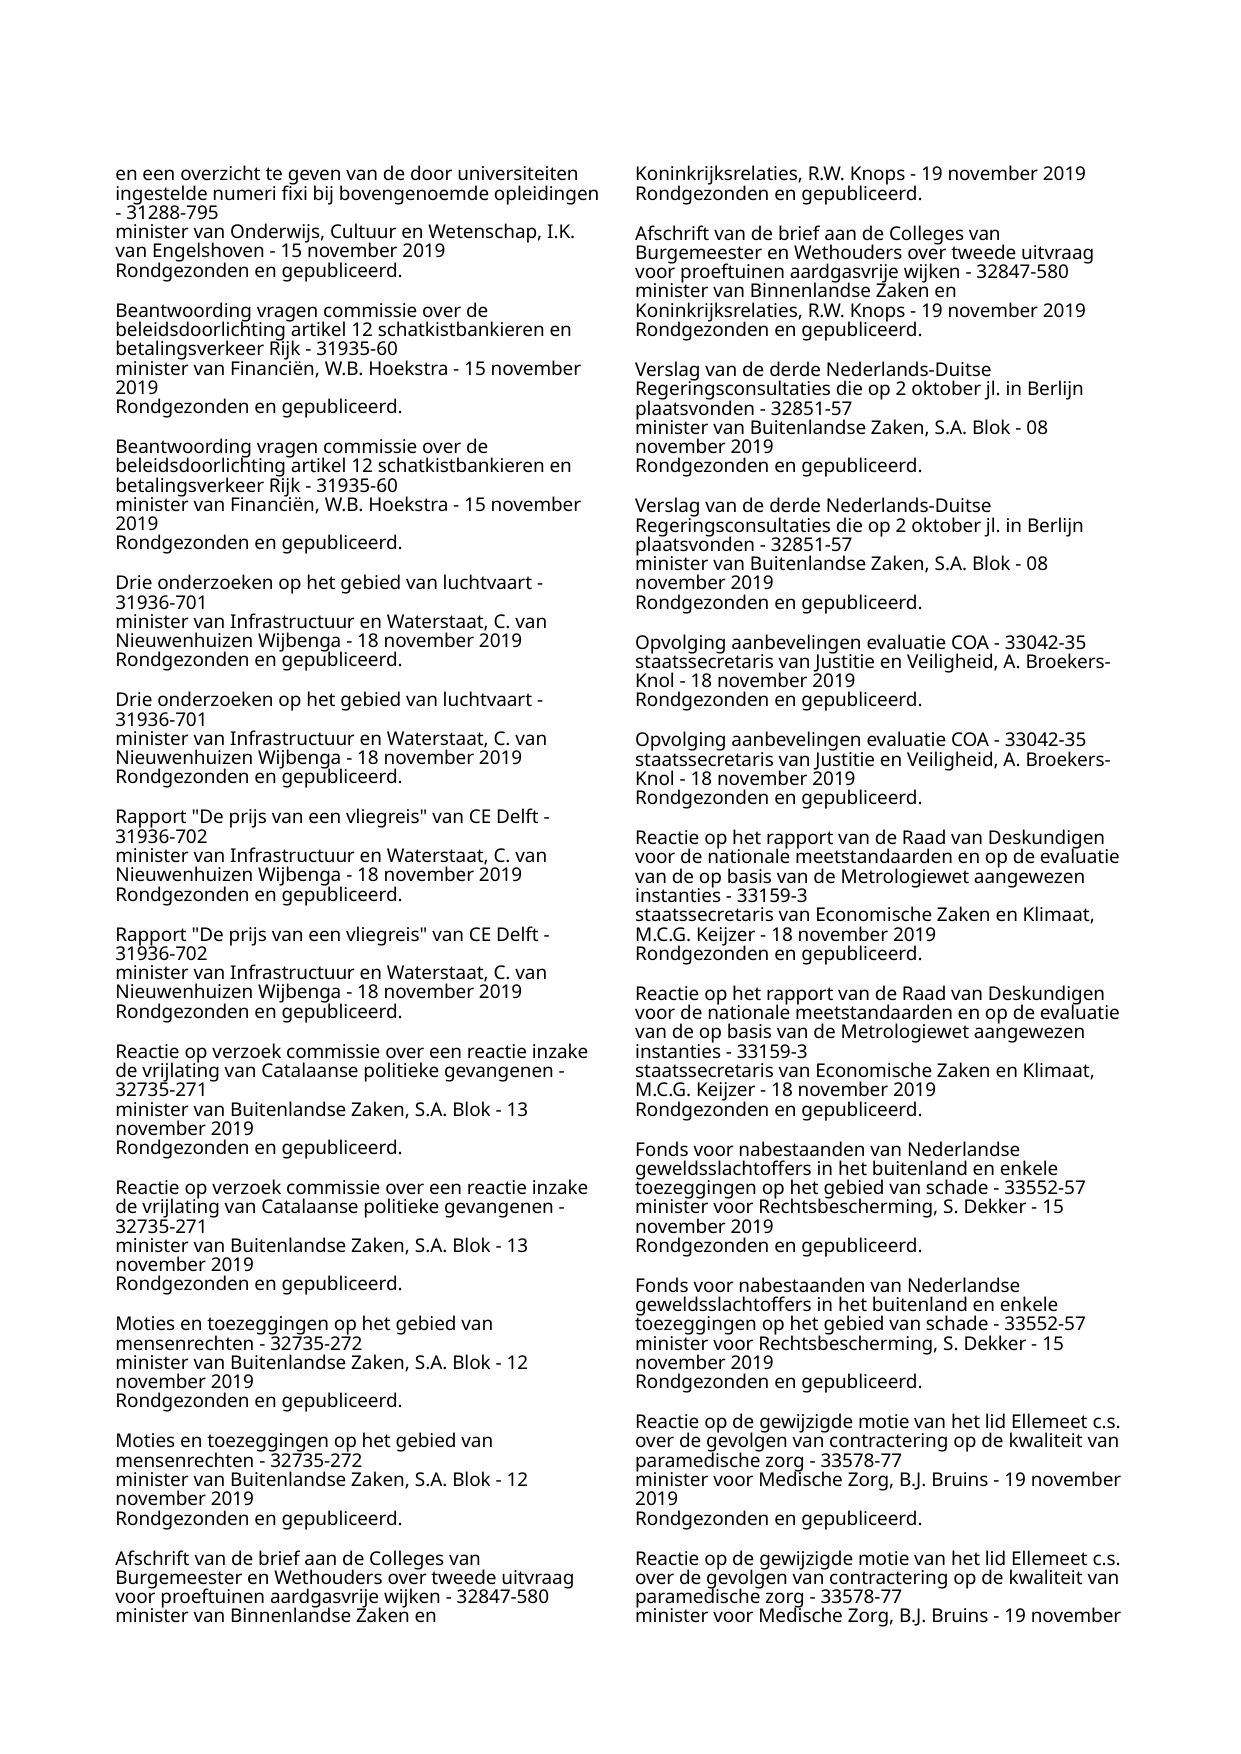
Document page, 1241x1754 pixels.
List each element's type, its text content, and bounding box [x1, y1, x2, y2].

text Rondgezonden en gepubliceerd. [635, 1373, 1125, 1392]
text Rondgezonden en gepubliceerd. [115, 1003, 605, 1022]
text Reactie op verzoek commissie over een reactie inzake de vrijlating van Catalaanse politieke gevangenen - 32735-271 [115, 1043, 605, 1101]
text minister van Buitenlandse Zaken, S.A. Blok - 08 november 2019 [635, 555, 1125, 594]
text staatssecretaris van Economische Zaken en Klimaat, M.C.G. Keijzer - 18 november 2019 [635, 1062, 1125, 1101]
text minister voor Medische Zorg, B.J. Bruins - 19 november [635, 1607, 1125, 1627]
text Verslag van de derde Nederlands-Duitse Regeringsconsultaties die op 2 oktober jl. in Berlijn plaatsvonden - 32851-57 [635, 497, 1125, 555]
text Rondgezonden en gepubliceerd. [115, 1509, 605, 1529]
text minister voor Rechtsbescherming, S. Dekker - 15 november 2019 [635, 1198, 1125, 1237]
text Moties en toezeggingen op het gebied van mensenrechten - 32735-272 [115, 1315, 605, 1354]
text Rondgezonden en gepubliceerd. [635, 1509, 1125, 1529]
text Afschrift van de brief aan de Colleges van Burgemeester en Wethouders over tweede uitvraag voor proeftuinen aardgasvrije wijken - 32847-580 [635, 224, 1125, 282]
text Rondgezonden en gepubliceerd. [115, 398, 605, 417]
text minister van Financiën, W.B. Hoekstra - 15 november 2019 [115, 496, 605, 534]
text en een overzicht te geven van de door universiteiten ingestelde numeri fixi bij bovengenoemde opleidingen - 31288-795 [115, 165, 605, 223]
text Drie onderzoeken op het gebied van luchtvaart - 31936-701 [115, 574, 605, 613]
text minister van Buitenlandse Zaken, S.A. Blok - 13 november 2019 [115, 1101, 605, 1139]
text Afschrift van de brief aan de Colleges van Burgemeester en Wethouders over tweede uitvraag voor proeftuinen aardgasvrije wijken - 32847-580 [115, 1549, 605, 1607]
text Beantwoording vragen commissie over de beleidsdoorlichting artikel 12 schatkistbankieren en betalingsverkeer Rijk - 31935-60 [115, 438, 605, 496]
text Rondgezonden en gepubliceerd. [635, 457, 1125, 477]
text minister van Infrastructuur en Waterstaat, C. van Nieuwenhuizen Wijbenga - 18 november 2019 [115, 847, 605, 886]
text minister van Infrastructuur en Waterstaat, C. van Nieuwenhuizen Wijbenga - 18 november 2019 [115, 730, 605, 768]
text minister van Buitenlandse Zaken, S.A. Blok - 08 november 2019 [635, 419, 1125, 457]
text Rondgezonden en gepubliceerd. [115, 534, 605, 554]
text minister van Buitenlandse Zaken, S.A. Blok - 12 november 2019 [115, 1354, 605, 1392]
text Rondgezonden en gepubliceerd. [635, 1101, 1125, 1120]
text Rondgezonden en gepubliceerd. [635, 1237, 1125, 1256]
text Rapport "De prijs van een vliegreis" van CE Delft - 31936-702 [115, 808, 605, 847]
text Moties en toezeggingen op het gebied van mensenrechten - 32735-272 [115, 1432, 605, 1471]
text Rondgezonden en gepubliceerd. [115, 886, 605, 905]
text Rondgezonden en gepubliceerd. [635, 945, 1125, 964]
text minister van Infrastructuur en Waterstaat, C. van Nieuwenhuizen Wijbenga - 18 november 2019 [115, 964, 605, 1003]
text Koninkrijksrelaties, R.W. Knops - 19 november 2019 [635, 165, 1125, 184]
text Rondgezonden en gepubliceerd. [635, 789, 1125, 808]
text Reactie op de gewijzigde motie van het lid Ellemeet c.s. over de gevolgen van contractering op de kwaliteit van paramedische zorg - 33578-77 [635, 1549, 1125, 1607]
text minister van Infrastructuur en Waterstaat, C. van Nieuwenhuizen Wijbenga - 18 november 2019 [115, 613, 605, 651]
text Rondgezonden en gepubliceerd. [115, 1392, 605, 1412]
text Rondgezonden en gepubliceerd. [115, 651, 605, 671]
text minister van Onderwijs, Cultuur en Wetenschap, I.K. van Engelshoven - 15 november 2019 [115, 223, 605, 262]
text minister voor Rechtsbescherming, S. Dekker - 15 november 2019 [635, 1335, 1125, 1373]
text staatssecretaris van Justitie en Veiligheid, A. Broekers-Knol - 18 november 2019 [635, 751, 1125, 789]
text Rondgezonden en gepubliceerd. [115, 768, 605, 788]
text Reactie op verzoek commissie over een reactie inzake de vrijlating van Catalaanse politieke gevangenen - 32735-271 [115, 1179, 605, 1237]
text Opvolging aanbevelingen evaluatie COA - 33042-35 [635, 634, 1125, 653]
text Verslag van de derde Nederlands-Duitse Regeringsconsultaties die op 2 oktober jl. in Berlijn plaatsvonden - 32851-57 [635, 361, 1125, 419]
text minister voor Medische Zorg, B.J. Bruins - 19 november 2019 [635, 1471, 1125, 1509]
text Rapport "De prijs van een vliegreis" van CE Delft - 31936-702 [115, 926, 605, 964]
text staatssecretaris van Justitie en Veiligheid, A. Broekers-Knol - 18 november 2019 [635, 653, 1125, 691]
text Rondgezonden en gepubliceerd. [115, 1139, 605, 1158]
text staatssecretaris van Economische Zaken en Klimaat, M.C.G. Keijzer - 18 november 2019 [635, 906, 1125, 945]
text Reactie op het rapport van de Raad van Deskundigen voor de nationale meetstandaarden en op de evaluatie van de op basis van de Metrologiewet aangewezen instanties - 33159-3 [635, 829, 1125, 906]
text Drie onderzoeken op het gebied van luchtvaart - 31936-701 [115, 691, 605, 730]
text minister van Financiën, W.B. Hoekstra - 15 november 2019 [115, 359, 605, 398]
text Reactie op de gewijzigde motie van het lid Ellemeet c.s. over de gevolgen van contractering op de kwaliteit van paramedische zorg - 33578-77 [635, 1413, 1125, 1471]
text Opvolging aanbevelingen evaluatie COA - 33042-35 [635, 731, 1125, 751]
text Rondgezonden en gepubliceerd. [635, 321, 1125, 340]
text Rondgezonden en gepubliceerd. [635, 594, 1125, 613]
text minister van Binnenlandse Zaken en [115, 1607, 605, 1627]
text Rondgezonden en gepubliceerd. [635, 691, 1125, 711]
text minister van Binnenlandse Zaken en Koninkrijksrelaties, R.W. Knops - 19 november 2019 [635, 282, 1125, 321]
text Rondgezonden en gepubliceerd. [115, 1275, 605, 1295]
text Fonds voor nabestaanden van Nederlandse geweldsslachtoffers in het buitenland en enkele toezeggingen op het gebied van schade - 33552-57 [635, 1277, 1125, 1335]
text Fonds voor nabestaanden van Nederlandse geweldsslachtoffers in het buitenland en enkele toezeggingen op het gebied van schade - 33552-57 [635, 1141, 1125, 1198]
text minister van Buitenlandse Zaken, S.A. Blok - 12 november 2019 [115, 1471, 605, 1509]
text Reactie op het rapport van de Raad van Deskundigen voor de nationale meetstandaarden en op de evaluatie van de op basis van de Metrologiewet aangewezen instanties - 33159-3 [635, 985, 1125, 1062]
text Rondgezonden en gepubliceerd. [635, 184, 1125, 204]
text Rondgezonden en gepubliceerd. [115, 262, 605, 281]
text minister van Buitenlandse Zaken, S.A. Blok - 13 november 2019 [115, 1237, 605, 1275]
text Beantwoording vragen commissie over de beleidsdoorlichting artikel 12 schatkistbankieren en betalingsverkeer Rijk - 31935-60 [115, 302, 605, 359]
